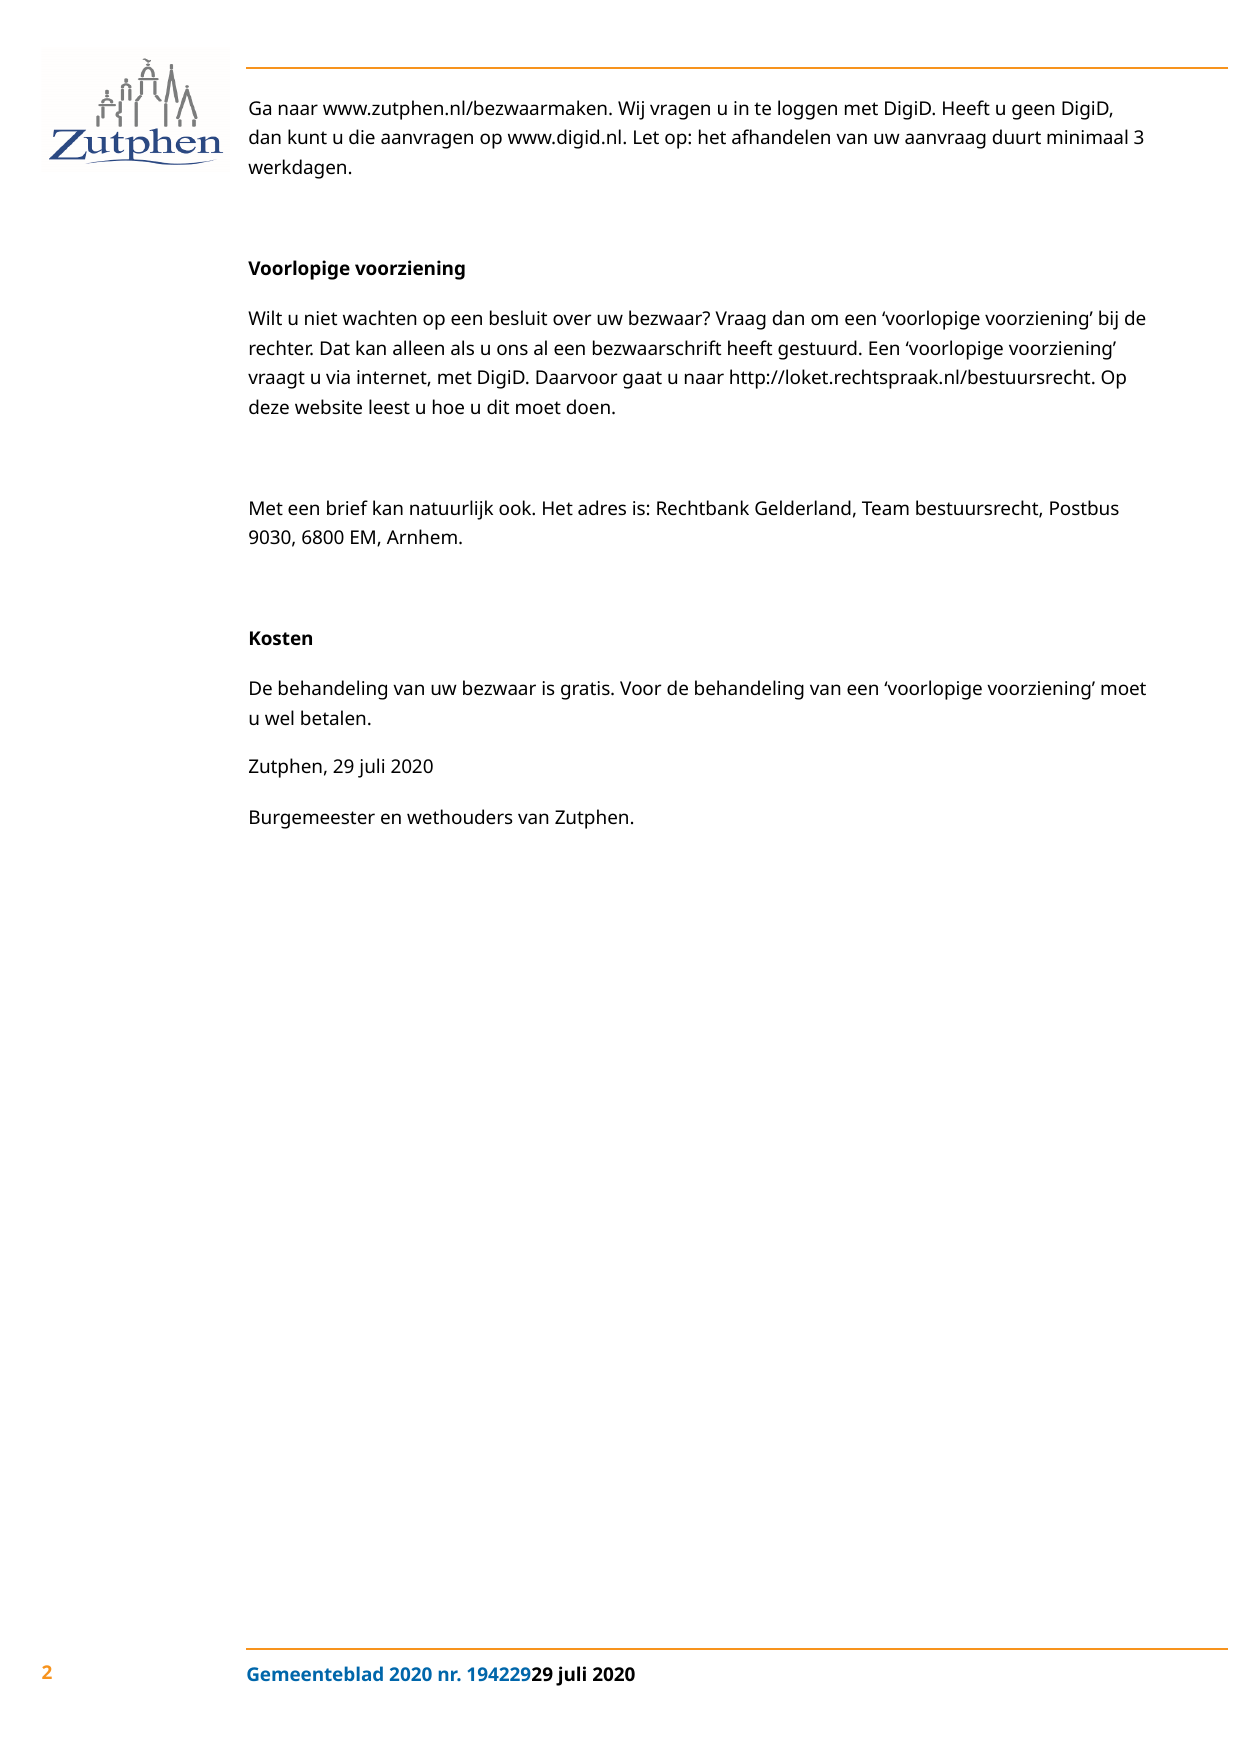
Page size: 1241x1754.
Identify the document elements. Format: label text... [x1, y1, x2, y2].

picture [41, 47, 231, 172]
text Wilt u niet wachten op een besluit over uw bezwaar? Vraag dan om een ‘voorlopige voorziening’ bij de rechter. Dat kan alleen als u ons al een bezwaarschrift heeft gestuurd. Een ‘voorlopige voorziening’ vraagt u via internet, met DigiD. Daarvoor gaat u naar http://loket.rechtspraak.nl/bestuursrecht. Op deze website leest u hoe u dit moet doen. [248, 305, 1152, 420]
text Burgemeester en wethouders van Zutphen. [248, 804, 1152, 830]
text Zutphen, 29 juli 2020 [248, 753, 1152, 779]
text Voorlopige voorziening [248, 255, 1152, 281]
text Met een brief kan natuurlijk ook. Het adres is: Rechtbank Gelderland, Team bestuursrecht, Postbus 9030, 6800 EM, Arnhem. [248, 495, 1152, 550]
text Ga naar www.zutphen.nl/bezwaarmaken. Wij vragen u in te loggen met DigiD. Heeft u geen DigiD, dan kunt u die aanvragen op www.digid.nl. Let op: het afhandelen van uw aanvraag duurt minimaal 3 werkdagen. [248, 95, 1152, 180]
text Kosten [248, 625, 1152, 651]
text De behandeling van uw bezwaar is gratis. Voor de behandeling van een ‘voorlopige voorziening’ moet u wel betalen. [248, 676, 1152, 731]
